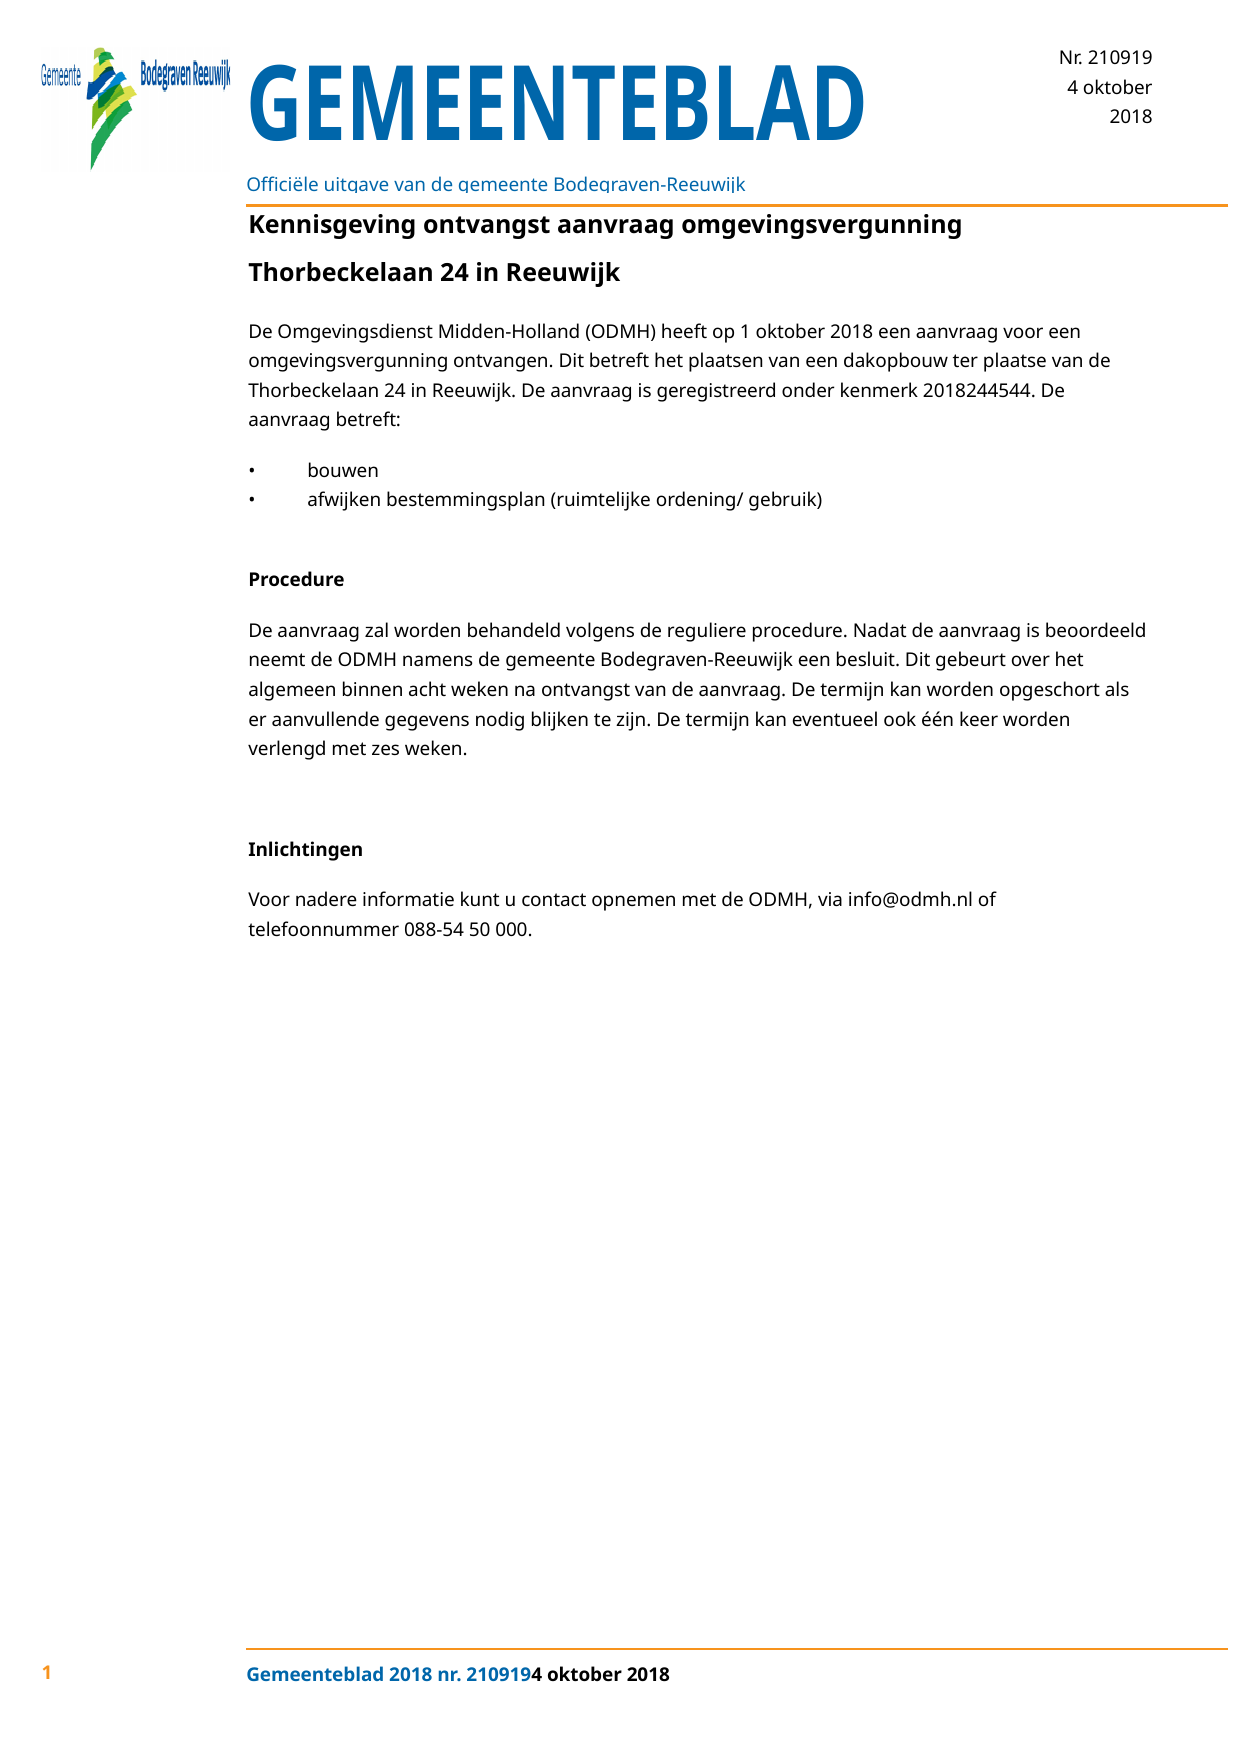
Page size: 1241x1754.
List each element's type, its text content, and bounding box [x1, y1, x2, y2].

picture [41, 47, 231, 172]
list afwijken bestemmingsplan (ruimtelijke ordening/ gebruik) [248, 487, 1152, 512]
text Voor nadere informatie kunt u contact opnemen met de ODMH, via info@odmh.nl of telefoonnummer 088-54 50 000. [248, 887, 1152, 942]
list bouwen [248, 457, 1152, 483]
text Kennisgeving ontvangst aanvraag omgevingsvergunning Thorbeckelaan 24 in Reeuwijk [248, 207, 1152, 288]
text Inlichtingen [248, 836, 1152, 862]
text Procedure [248, 567, 1152, 592]
text De Omgevingsdienst Midden-Holland (ODMH) heeft op 1 oktober 2018 een aanvraag voor een omgevingsvergunning ontvangen. Dit betreft het plaatsen van een dakopbouw ter plaatse van de Thorbeckelaan 24 in Reeuwijk. De aanvraag is geregistreerd onder kenmerk 2018244544. De aanvraag betreft: [248, 318, 1152, 432]
text De aanvraag zal worden behandeld volgens de reguliere procedure. Nadat de aanvraag is beoordeeld neemt de ODMH namens de gemeente Bodegraven-Reeuwijk een besluit. Dit gebeurt over het algemeen binnen acht weken na ontvangst van de aanvraag. De termijn kan worden opgeschort als er aanvullende gegevens nodig blijken te zijn. De termijn kan eventueel ook één keer worden verlengd met zes weken. [248, 617, 1152, 761]
